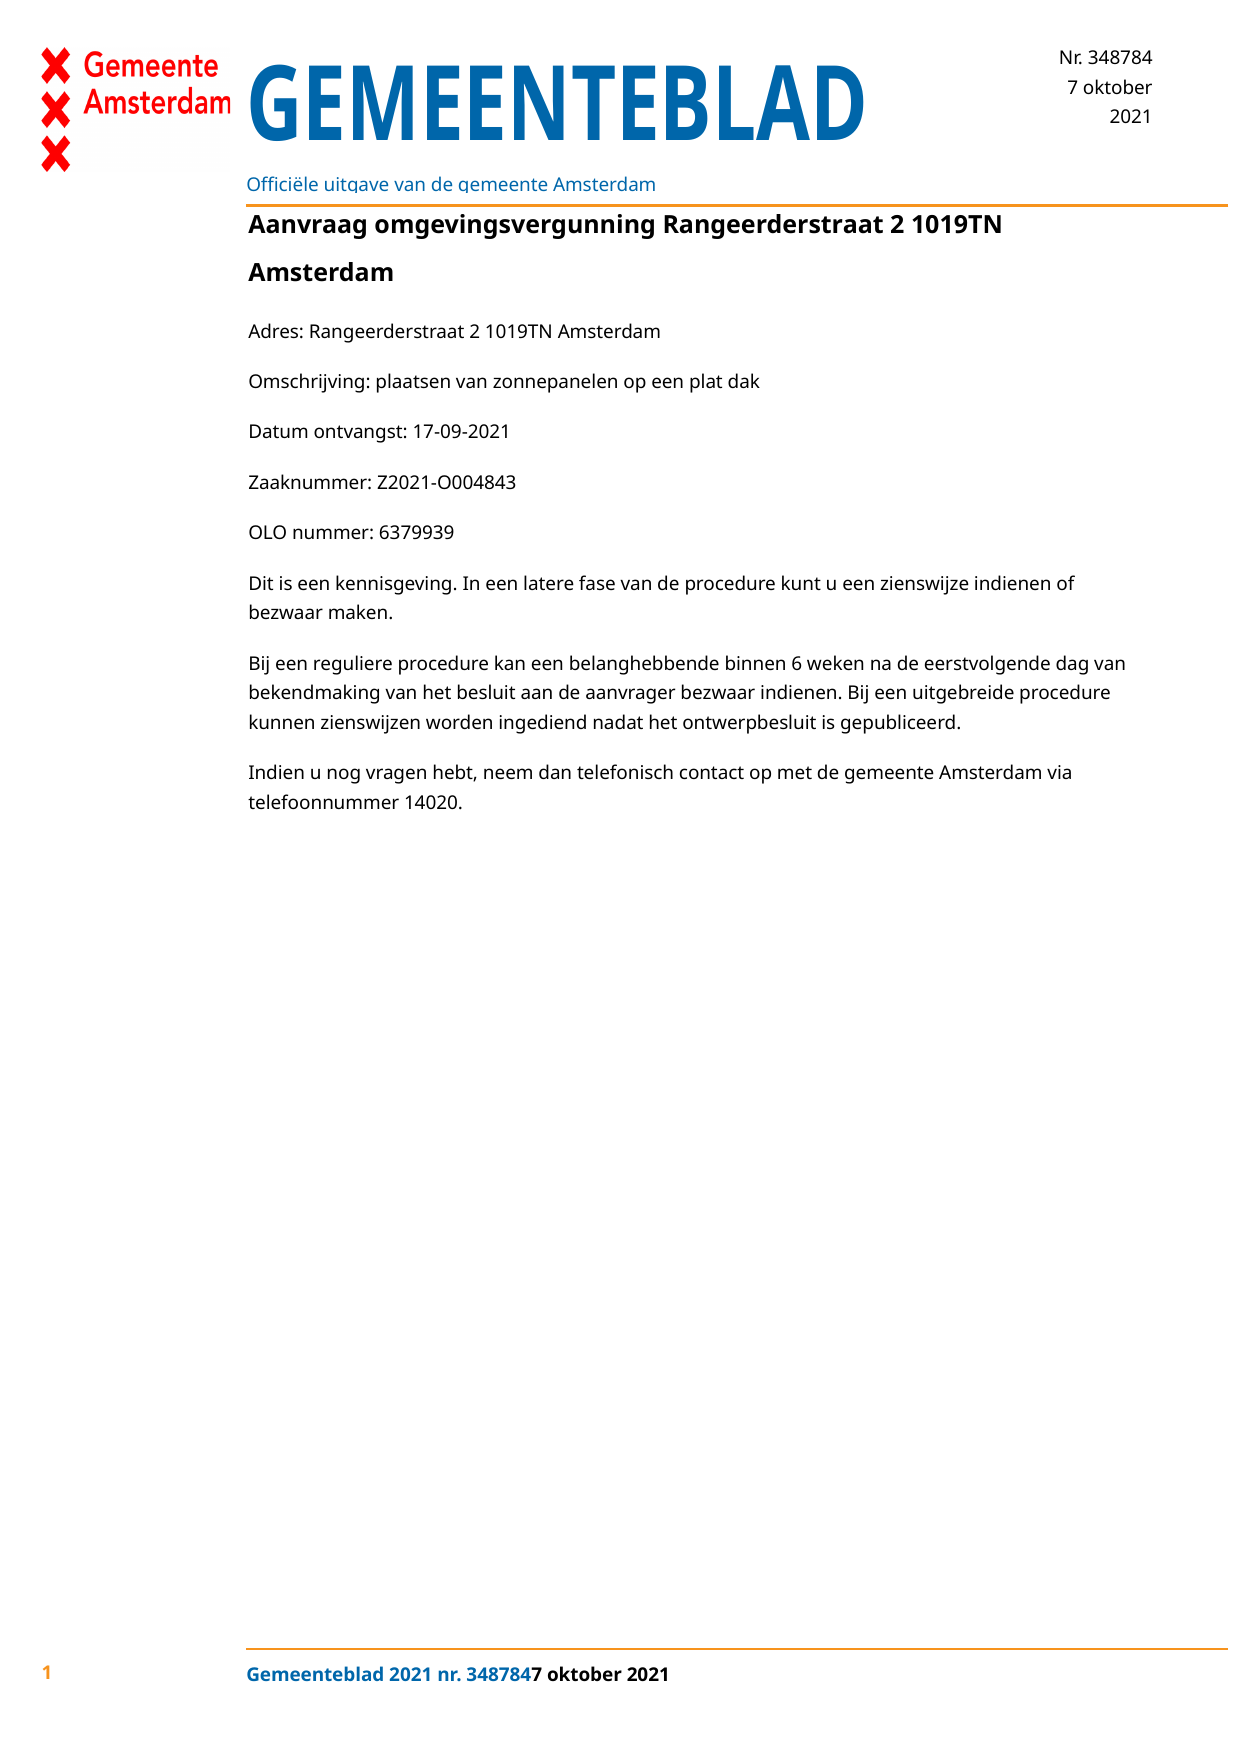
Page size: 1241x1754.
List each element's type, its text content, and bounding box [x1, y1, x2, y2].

picture [41, 47, 231, 172]
text Bij een reguliere procedure kan een belanghebbende binnen 6 weken na de eerstvolgende dag van bekendmaking van het besluit aan de aanvrager bezwaar indienen. Bij een uitgebreide procedure kunnen zienswijzen worden ingediend nadat het ontwerpbesluit is gepubliceerd. [248, 650, 1152, 735]
text Adres: Rangeerderstraat 2 1019TN Amsterdam [248, 318, 1152, 344]
text Zaaknummer: Z2021-O004843 [248, 469, 1152, 495]
text Aanvraag omgevingsvergunning Rangeerderstraat 2 1019TN Amsterdam [248, 207, 1152, 288]
text OLO nummer: 6379939 [248, 519, 1152, 545]
text Dit is een kennisgeving. In een latere fase van de procedure kunt u een zienswijze indienen of bezwaar maken. [248, 570, 1152, 625]
text Indien u nog vragen hebt, neem dan telefonisch contact op met de gemeente Amsterdam via telefoonnummer 14020. [248, 759, 1152, 815]
text Datum ontvangst: 17-09-2021 [248, 419, 1152, 444]
text Omschrijving: plaatsen van zonnepanelen op een plat dak [248, 368, 1152, 394]
